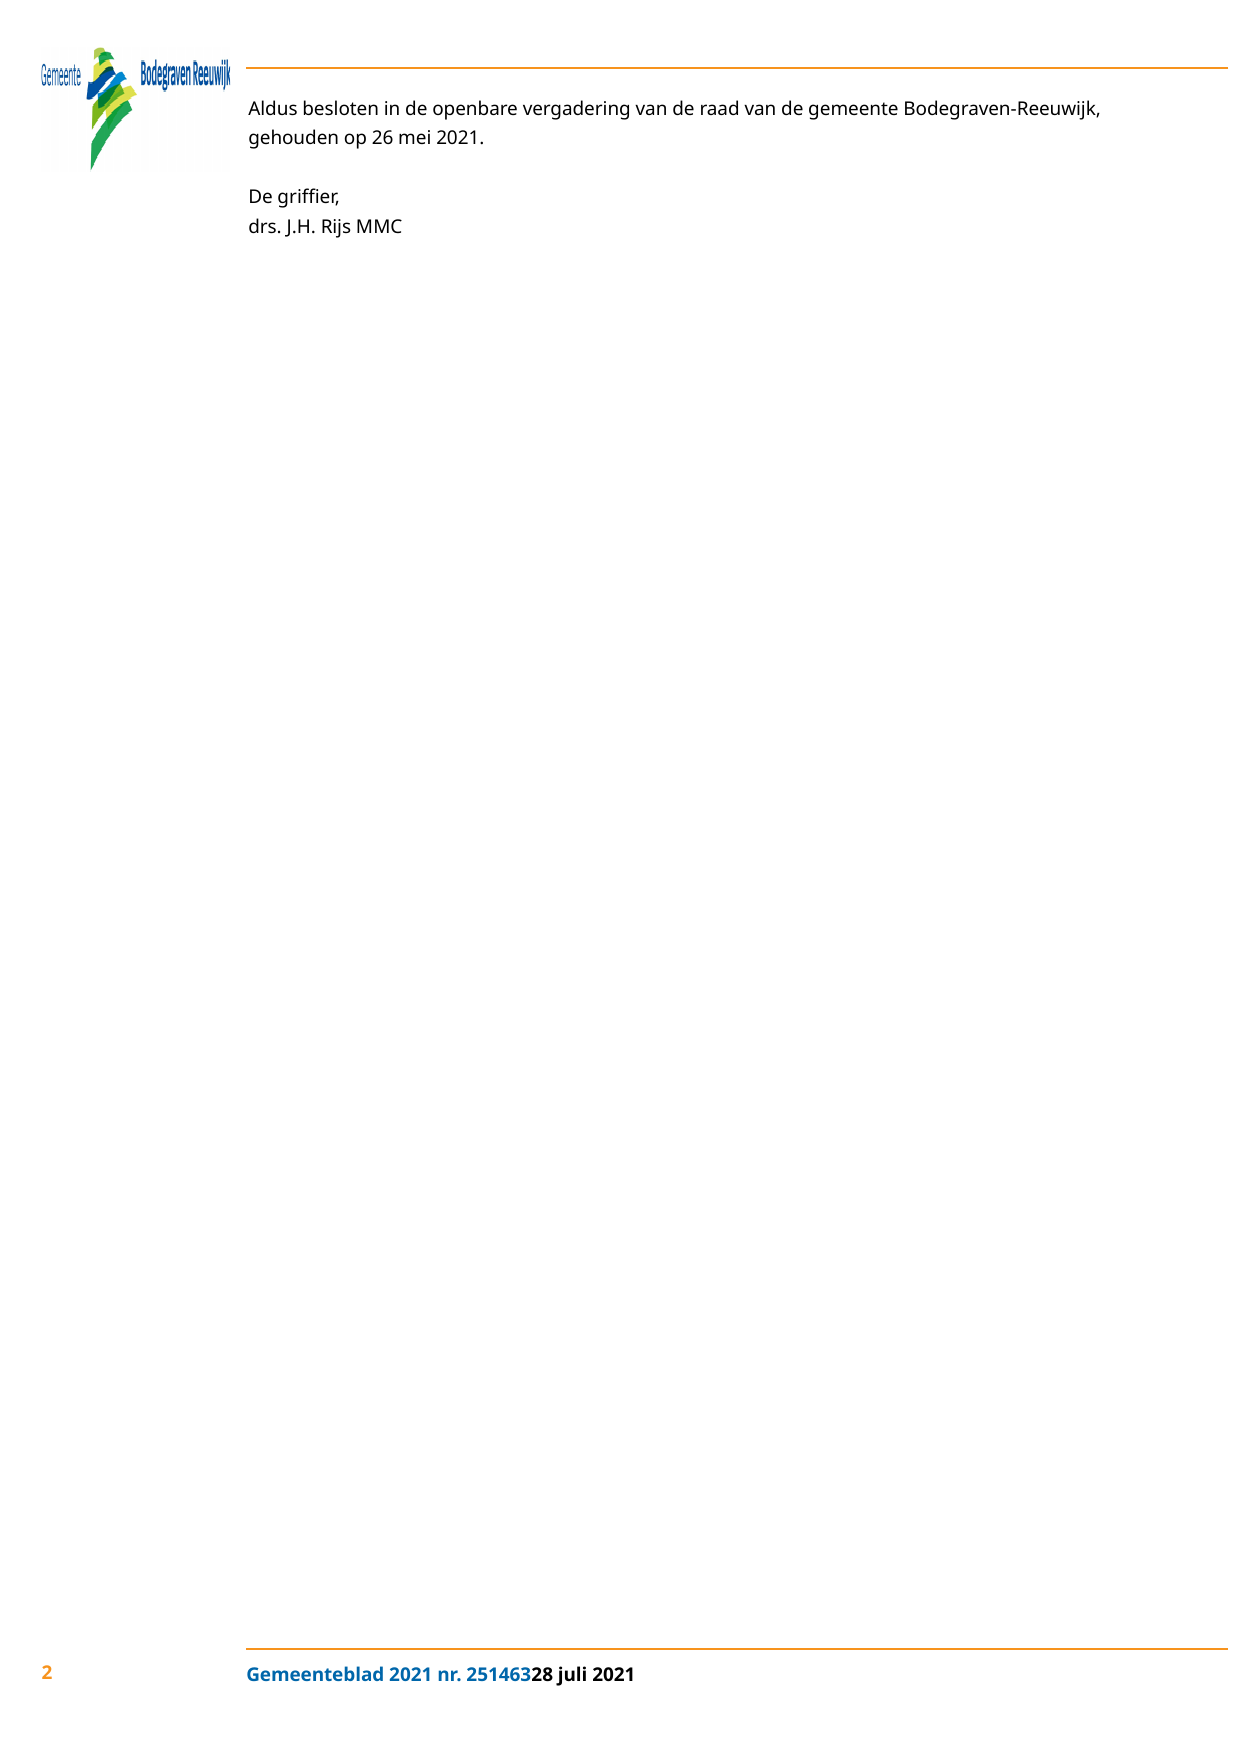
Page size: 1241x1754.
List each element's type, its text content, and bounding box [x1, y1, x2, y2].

text drs. J.H. Rijs MMC [248, 213, 1152, 239]
text Aldus besloten in de openbare vergadering van de raad van de gemeente Bodegraven-Reeuwijk, gehouden op 26 mei 2021. [248, 95, 1152, 150]
text De griffier, [248, 183, 1152, 209]
picture [41, 47, 231, 172]
